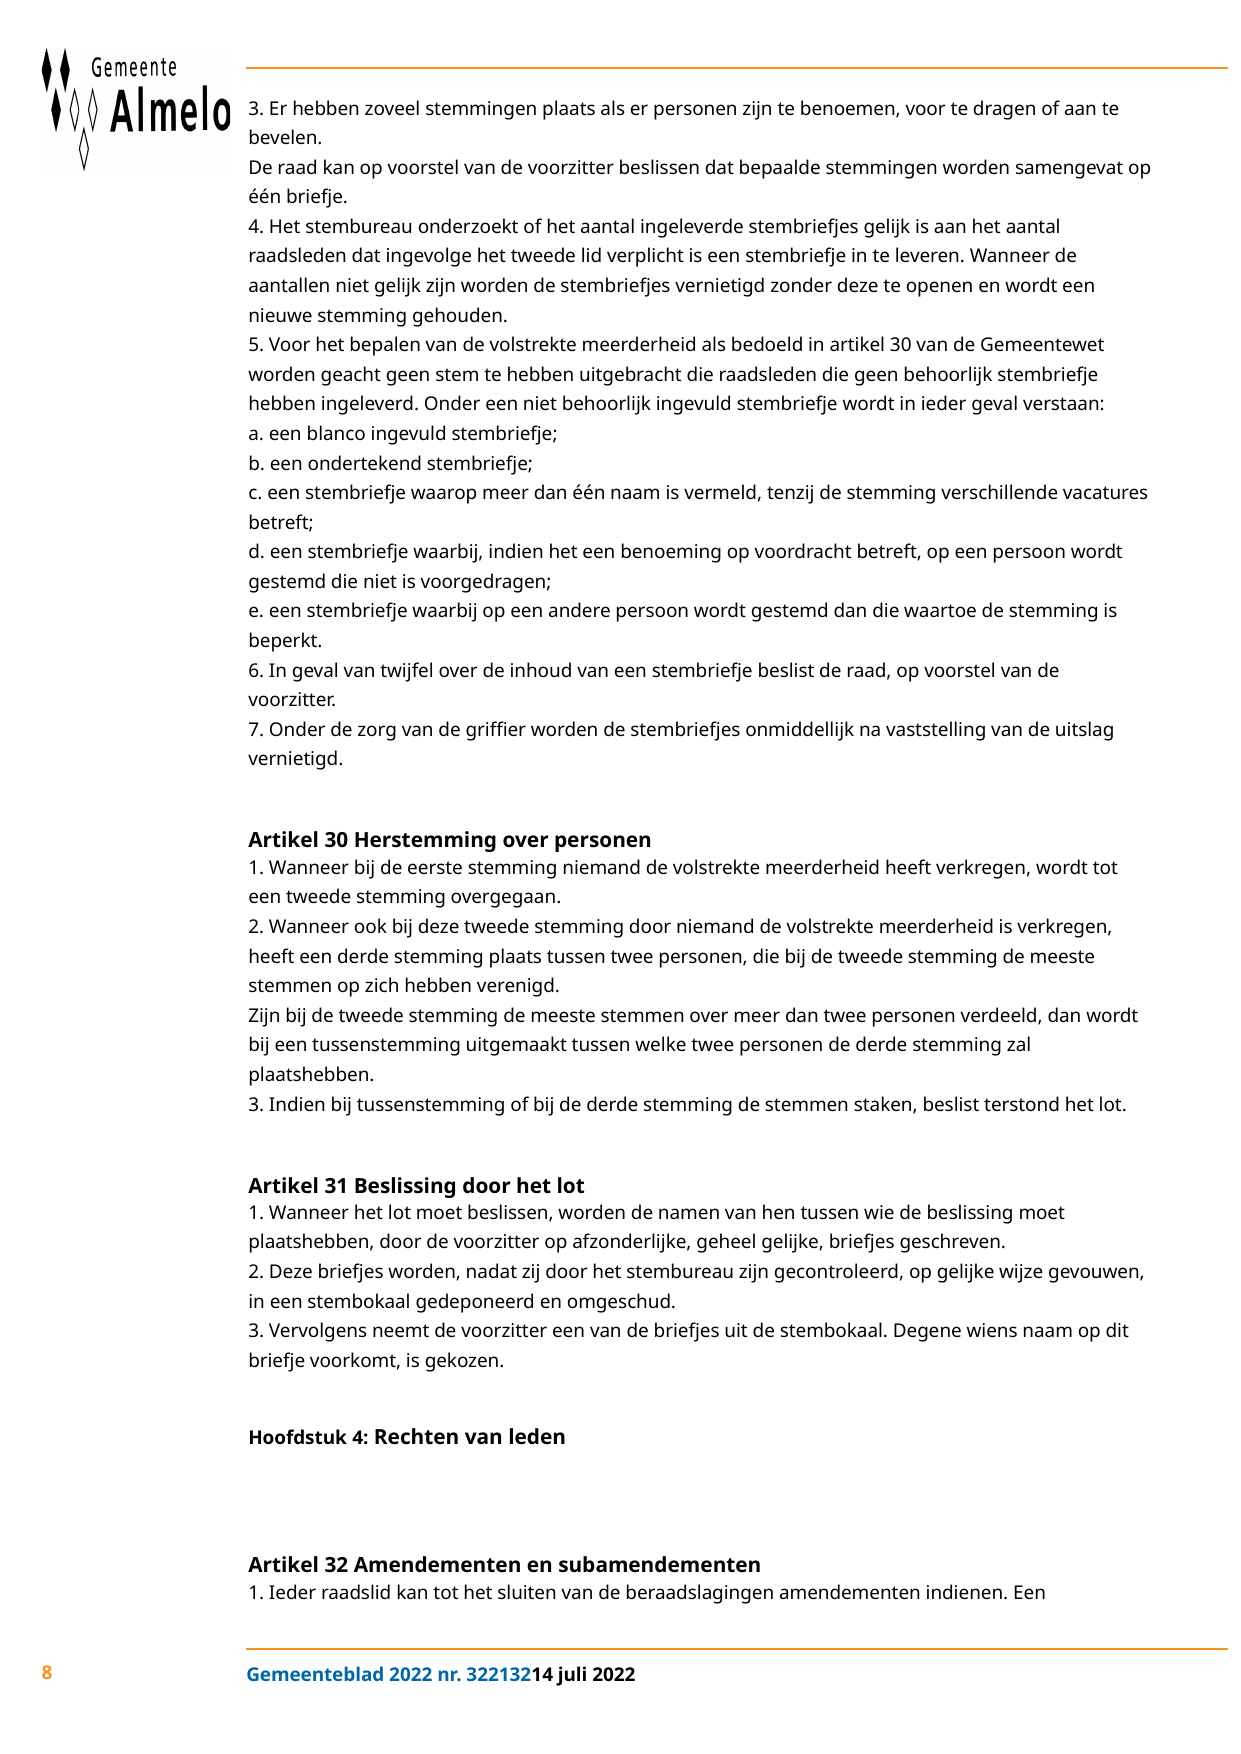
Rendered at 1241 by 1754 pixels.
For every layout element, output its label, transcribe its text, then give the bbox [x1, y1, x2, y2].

text c. een stembriefje waarop meer dan één naam is vermeld, tenzij de stemming verschillende vacatures betreft; [248, 479, 1152, 535]
text 4. Het stembureau onderzoekt of het aantal ingeleverde stembriefjes gelijk is aan het aantal raadsleden dat ingevolge het tweede lid verplicht is een stembriefje in te leveren. Wanneer de aantallen niet gelijk zijn worden de stembriefjes vernietigd zonder deze te openen en wordt een nieuwe stemming gehouden. [248, 213, 1152, 328]
picture [41, 47, 231, 172]
text 5. Voor het bepalen van de volstrekte meerderheid als bedoeld in artikel 30 van de Gemeentewet worden geacht geen stem te hebben uitgebracht die raadsleden die geen behoorlijk stembriefje hebben ingeleverd. Onder een niet behoorlijk ingevuld stembriefje wordt in ieder geval verstaan: [248, 331, 1152, 416]
text 2. Wanneer ook bij deze tweede stemming door niemand de volstrekte meerderheid is verkregen, heeft een derde stemming plaats tussen twee personen, die bij de tweede stemming de meeste stemmen op zich hebben verenigd. [248, 913, 1152, 998]
text a. een blanco ingevuld stembriefje; [248, 420, 1152, 446]
text 6. In geval van twijfel over de inhoud van een stembriefje beslist de raad, op voorstel van de voorzitter. [248, 657, 1152, 712]
text Artikel 30 Herstemming over personen [248, 826, 1152, 854]
text 7. Onder de zorg van de griffier worden de stembriefjes onmiddellijk na vaststelling van de uitslag vernietigd. [248, 716, 1152, 771]
text 1. Wanneer het lot moet beslissen, worden de namen van hen tussen wie de beslissing moet plaatshebben, door de voorzitter op afzonderlijke, geheel gelijke, briefjes geschreven. [248, 1199, 1152, 1254]
text 2. Deze briefjes worden, nadat zij door het stembureau zijn gecontroleerd, op gelijke wijze gevouwen, in een stembokaal gedeponeerd en omgeschud. [248, 1258, 1152, 1314]
text Artikel 31 Beslissing door het lot [248, 1171, 1152, 1199]
text 1. Ieder raadslid kan tot het sluiten van de beraadslagingen amendementen indienen. Een [248, 1579, 1152, 1604]
text e. een stembriefje waarbij op een andere persoon wordt gestemd dan die waartoe de stemming is beperkt. [248, 598, 1152, 653]
text 1. Wanneer bij de eerste stemming niemand de volstrekte meerderheid heeft verkregen, wordt tot een tweede stemming overgegaan. [248, 854, 1152, 909]
text Artikel 32 Amendementen en subamendementen [248, 1550, 1152, 1579]
text 3. Indien bij tussenstemming of bij de derde stemming de stemmen staken, beslist terstond het lot. [248, 1091, 1152, 1116]
text Zijn bij de tweede stemming de meeste stemmen over meer dan twee personen verdeeld, dan wordt bij een tussenstemming uitgemaakt tussen welke twee personen de derde stemming zal plaatshebben. [248, 1002, 1152, 1087]
text 3. Er hebben zoveel stemmingen plaats als er personen zijn te benoemen, voor te dragen of aan te bevelen. [248, 95, 1152, 150]
text Hoofdstuk 4: Rechten van leden [248, 1422, 1152, 1451]
text 3. Vervolgens neemt de voorzitter een van de briefjes uit de stembokaal. Degene wiens naam op dit briefje voorkomt, is gekozen. [248, 1317, 1152, 1373]
text d. een stembriefje waarbij, indien het een benoeming op voordracht betreft, op een persoon wordt gestemd die niet is voorgedragen; [248, 538, 1152, 594]
text b. een ondertekend stembriefje; [248, 450, 1152, 476]
text De raad kan op voorstel van de voorzitter beslissen dat bepaalde stemmingen worden samengevat op één briefje. [248, 154, 1152, 209]
